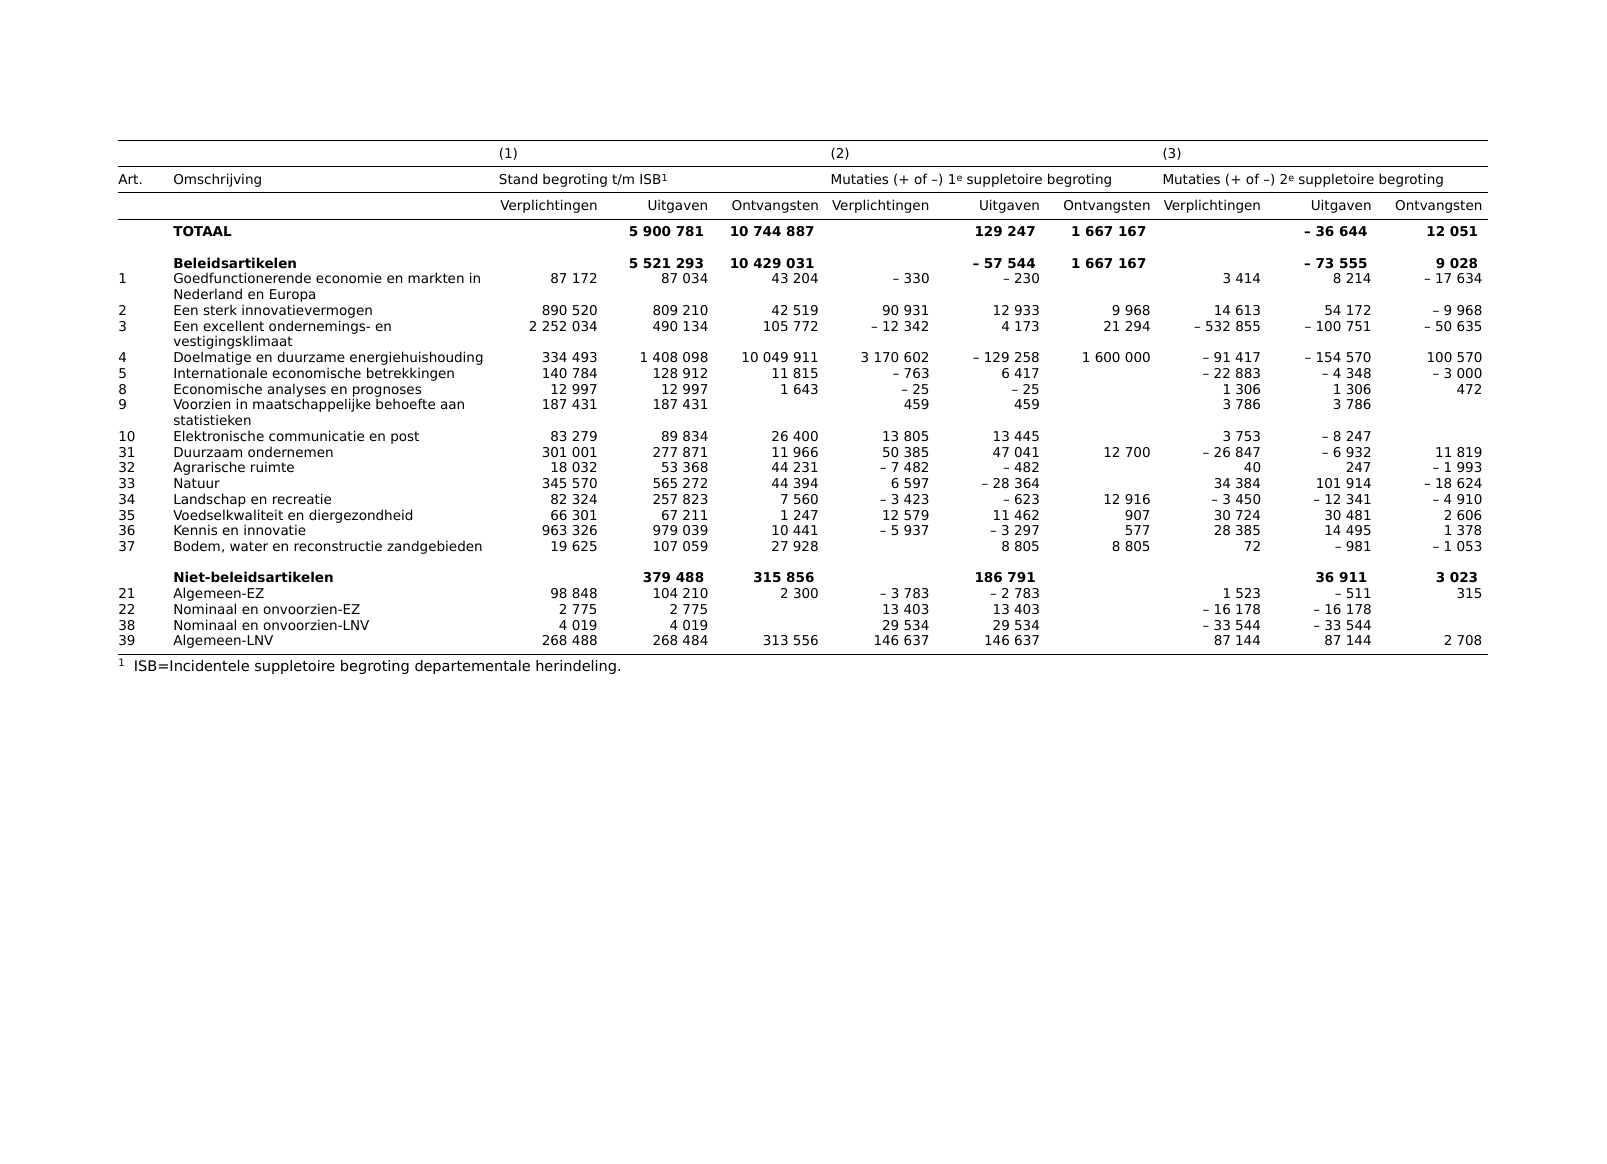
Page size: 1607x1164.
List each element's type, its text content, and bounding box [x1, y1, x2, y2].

table_cell [167, 555, 493, 570]
table_cell [714, 397, 824, 429]
table_cell 2 708 [1377, 633, 1488, 653]
table_cell 34 [118, 492, 167, 507]
table_cell 8 [118, 381, 167, 397]
table_cell 36 911 [1267, 570, 1377, 586]
table_cell 809 210 [603, 303, 714, 318]
table_cell 107 059 [603, 539, 714, 554]
table_cell 1 306 [1267, 381, 1377, 397]
table_cell 11 819 [1377, 444, 1488, 460]
table_cell – 4 348 [1267, 366, 1377, 381]
table_cell 87 144 [1156, 633, 1267, 653]
table_cell 1 643 [714, 381, 824, 397]
table_cell 13 403 [825, 602, 935, 617]
table_cell 345 570 [493, 476, 603, 492]
table_cell 6 597 [825, 476, 935, 492]
table_cell 5 521 293 [603, 256, 714, 271]
table_cell 315 [1377, 586, 1488, 602]
table_cell 315 856 [714, 570, 824, 586]
table_cell 105 772 [714, 319, 824, 350]
table_cell – 22 883 [1156, 366, 1267, 381]
table_cell [714, 555, 824, 570]
table_cell 35 [118, 507, 167, 523]
table_cell 12 933 [935, 303, 1046, 318]
table_cell 2 [118, 303, 167, 318]
table_cell 9 968 [1046, 303, 1156, 318]
table_cell 2 252 034 [493, 319, 603, 350]
table_cell 187 431 [603, 397, 714, 429]
table_cell [1377, 602, 1488, 617]
table_cell 47 041 [935, 444, 1046, 460]
table_cell 3 786 [1156, 397, 1267, 429]
table_cell 129 247 [935, 220, 1046, 240]
table_cell 10 049 911 [714, 350, 824, 366]
table_cell 82 324 [493, 492, 603, 507]
table_cell Landschap en recreatie [167, 492, 493, 507]
table_cell 11 815 [714, 366, 824, 381]
table_cell [1156, 220, 1267, 240]
table_cell 44 394 [714, 476, 824, 492]
table_cell [1156, 256, 1267, 271]
table_cell 8 214 [1267, 271, 1377, 303]
table_cell 54 172 [1267, 303, 1377, 318]
table_cell – 8 247 [1267, 429, 1377, 444]
table_cell – 28 364 [935, 476, 1046, 492]
table_cell Agrarische ruimte [167, 460, 493, 476]
table_cell Algemeen-LNV [167, 633, 493, 653]
table_header [118, 141, 167, 166]
table_cell 890 520 [493, 303, 603, 318]
table_cell 36 [118, 523, 167, 539]
table_cell 100 570 [1377, 350, 1488, 366]
table_cell 979 039 [603, 523, 714, 539]
table_cell Uitgaven [603, 193, 714, 218]
table_cell 11 966 [714, 444, 824, 460]
table_cell [825, 570, 935, 586]
table_cell Stand begroting t/m ISB1 [493, 167, 824, 192]
table_cell 5 [118, 366, 167, 381]
table_cell 1 523 [1156, 586, 1267, 602]
table_cell 907 [1046, 507, 1156, 523]
table_cell – 12 341 [1267, 492, 1377, 507]
table_cell Nominaal en onvoorzien-EZ [167, 602, 493, 617]
table_cell 19 625 [493, 539, 603, 554]
table_cell – 154 570 [1267, 350, 1377, 366]
table_cell 10 429 031 [714, 256, 824, 271]
table_cell Duurzaam ondernemen [167, 444, 493, 460]
table_cell [1267, 555, 1377, 570]
table_cell 3 170 602 [825, 350, 935, 366]
table_cell [825, 256, 935, 271]
table_cell 4 [118, 350, 167, 366]
table_cell TOTAAL [167, 220, 493, 240]
table_cell 1 600 000 [1046, 350, 1156, 366]
table_cell 146 637 [825, 633, 935, 653]
table_cell Een excellent ondernemings- en vestigingsklimaat [167, 319, 493, 350]
table_cell 472 [1377, 381, 1488, 397]
table_cell – 4 910 [1377, 492, 1488, 507]
table_cell 490 134 [603, 319, 714, 350]
table_cell – 17 634 [1377, 271, 1488, 303]
table_cell [1046, 602, 1156, 617]
table_cell 11 462 [935, 507, 1046, 523]
table_cell – 100 751 [1267, 319, 1377, 350]
table_cell 22 [118, 602, 167, 617]
table_cell Nominaal en onvoorzien-LNV [167, 618, 493, 633]
table_cell [167, 193, 493, 218]
table_cell 101 914 [1267, 476, 1377, 492]
table_cell 43 204 [714, 271, 824, 303]
table_cell 53 368 [603, 460, 714, 476]
table_cell 1 667 167 [1046, 220, 1156, 240]
table_cell – 1 053 [1377, 539, 1488, 554]
table_cell Uitgaven [935, 193, 1046, 218]
table_cell [118, 240, 167, 256]
table_cell 1 247 [714, 507, 824, 523]
table_cell [1046, 381, 1156, 397]
table_cell [935, 240, 1046, 256]
table_cell – 1 993 [1377, 460, 1488, 476]
table_cell Kennis en innovatie [167, 523, 493, 539]
table_cell 29 534 [935, 618, 1046, 633]
table_cell 12 579 [825, 507, 935, 523]
table_cell 3 414 [1156, 271, 1267, 303]
table_cell – 3 450 [1156, 492, 1267, 507]
table_cell 66 301 [493, 507, 603, 523]
table_cell [1046, 271, 1156, 303]
table_cell 90 931 [825, 303, 935, 318]
table_cell [714, 618, 824, 633]
table_cell 12 997 [493, 381, 603, 397]
table_cell 98 848 [493, 586, 603, 602]
table_cell 29 534 [825, 618, 935, 633]
table_cell [493, 570, 603, 586]
table_cell [1046, 460, 1156, 476]
table_cell 87 034 [603, 271, 714, 303]
table_cell [1046, 570, 1156, 586]
table_cell – 763 [825, 366, 935, 381]
table_cell 72 [1156, 539, 1267, 554]
table_cell 27 928 [714, 539, 824, 554]
table_cell [1377, 397, 1488, 429]
table_cell Bodem, water en reconstructie zandgebieden [167, 539, 493, 554]
table_cell Verplichtingen [493, 193, 603, 218]
table_cell [714, 240, 824, 256]
table_cell 37 [118, 539, 167, 554]
table_header [167, 141, 493, 166]
table_cell 10 441 [714, 523, 824, 539]
table_cell – 3 423 [825, 492, 935, 507]
table_cell 2 300 [714, 586, 824, 602]
table_cell 32 [118, 460, 167, 476]
table_cell Verplichtingen [1156, 193, 1267, 218]
table_cell 3 [118, 319, 167, 350]
table_cell [118, 193, 167, 218]
table_cell 3 753 [1156, 429, 1267, 444]
table_cell Ontvangsten [714, 193, 824, 218]
table_cell [118, 555, 167, 570]
table_cell 313 556 [714, 633, 824, 653]
table_cell 247 [1267, 460, 1377, 476]
table_cell 2 775 [603, 602, 714, 617]
table_cell – 9 968 [1377, 303, 1488, 318]
table_cell 7 560 [714, 492, 824, 507]
table_cell Art. [118, 167, 167, 192]
table_cell Ontvangsten [1046, 193, 1156, 218]
table_cell 6 417 [935, 366, 1046, 381]
table_cell 3 786 [1267, 397, 1377, 429]
table_cell 87 172 [493, 271, 603, 303]
table_cell [1046, 240, 1156, 256]
table_cell 577 [1046, 523, 1156, 539]
table_cell 50 385 [825, 444, 935, 460]
table_cell 4 019 [603, 618, 714, 633]
table_cell – 33 544 [1156, 618, 1267, 633]
table_cell [1046, 618, 1156, 633]
table_cell – 12 342 [825, 319, 935, 350]
table_cell 12 916 [1046, 492, 1156, 507]
table_cell [1156, 570, 1267, 586]
table_cell [118, 220, 167, 240]
table_cell [1046, 633, 1156, 653]
table_cell Mutaties (+ of –) 2e suppletoire begroting [1156, 167, 1488, 192]
table_cell [1046, 366, 1156, 381]
table_cell [1046, 555, 1156, 570]
table_cell – 482 [935, 460, 1046, 476]
table_cell 38 [118, 618, 167, 633]
table_cell 12 997 [603, 381, 714, 397]
table_cell – 26 847 [1156, 444, 1267, 460]
table_cell Voorzien in maatschappelijke behoefte aan statistieken [167, 397, 493, 429]
table_cell 4 019 [493, 618, 603, 633]
table_cell 30 724 [1156, 507, 1267, 523]
table_cell [603, 555, 714, 570]
table_cell [118, 570, 167, 586]
table_cell 1 408 098 [603, 350, 714, 366]
table_cell 277 871 [603, 444, 714, 460]
table_cell 2 606 [1377, 507, 1488, 523]
table_cell 8 805 [935, 539, 1046, 554]
table_cell – 73 555 [1267, 256, 1377, 271]
table_cell [1377, 429, 1488, 444]
table_cell 14 495 [1267, 523, 1377, 539]
table_cell 31 [118, 444, 167, 460]
table_cell Verplichtingen [825, 193, 935, 218]
table_cell [1046, 397, 1156, 429]
table_cell 5 900 781 [603, 220, 714, 240]
table_cell 187 431 [493, 397, 603, 429]
table_cell – 511 [1267, 586, 1377, 602]
table_cell 30 481 [1267, 507, 1377, 523]
table_cell 67 211 [603, 507, 714, 523]
table_cell [1046, 586, 1156, 602]
table_cell 257 823 [603, 492, 714, 507]
table_cell 1 667 167 [1046, 256, 1156, 271]
table_cell 13 805 [825, 429, 935, 444]
table_cell [935, 555, 1046, 570]
table_cell – 16 178 [1156, 602, 1267, 617]
table_cell [825, 555, 935, 570]
table_cell Elektronische communicatie en post [167, 429, 493, 444]
table_cell 334 493 [493, 350, 603, 366]
table_cell [1156, 240, 1267, 256]
table_cell – 7 482 [825, 460, 935, 476]
table_cell [714, 602, 824, 617]
table_cell 44 231 [714, 460, 824, 476]
table_cell 26 400 [714, 429, 824, 444]
table_cell 459 [935, 397, 1046, 429]
table_cell [493, 220, 603, 240]
table_cell 8 805 [1046, 539, 1156, 554]
table_cell – 532 855 [1156, 319, 1267, 350]
table_cell – 91 417 [1156, 350, 1267, 366]
table_cell 963 326 [493, 523, 603, 539]
table_cell – 330 [825, 271, 935, 303]
table_cell [493, 240, 603, 256]
table_cell [493, 555, 603, 570]
table_cell 13 445 [935, 429, 1046, 444]
table_cell 18 032 [493, 460, 603, 476]
table_cell – 3 000 [1377, 366, 1488, 381]
table_cell Beleidsartikelen [167, 256, 493, 271]
table_cell – 18 624 [1377, 476, 1488, 492]
table_cell 40 [1156, 460, 1267, 476]
table_cell [603, 240, 714, 256]
table_cell Goedfunctionerende economie en markten in Nederland en Europa [167, 271, 493, 303]
table_header (1) [493, 141, 824, 166]
table_cell [167, 240, 493, 256]
table_cell [1046, 476, 1156, 492]
table_cell [1377, 555, 1488, 570]
table_cell [825, 240, 935, 256]
table_cell Natuur [167, 476, 493, 492]
table_cell 459 [825, 397, 935, 429]
table_cell – 2 783 [935, 586, 1046, 602]
table_cell – 5 937 [825, 523, 935, 539]
table_cell 9 028 [1377, 256, 1488, 271]
table_cell 146 637 [935, 633, 1046, 653]
table_cell – 57 544 [935, 256, 1046, 271]
table_cell [1377, 240, 1488, 256]
table_cell 1 ISB=Incidentele suppletoire begroting departementale herindeling. [118, 655, 1488, 674]
table_cell 1 378 [1377, 523, 1488, 539]
table_cell Doelmatige en duurzame energiehuishouding [167, 350, 493, 366]
table_cell [493, 256, 603, 271]
table_cell – 129 258 [935, 350, 1046, 366]
table_cell 28 385 [1156, 523, 1267, 539]
table_cell – 36 644 [1267, 220, 1377, 240]
table_cell [1046, 429, 1156, 444]
table_cell Ontvangsten [1377, 193, 1488, 218]
table_cell [1156, 555, 1267, 570]
table_cell Uitgaven [1267, 193, 1377, 218]
table_cell – 16 178 [1267, 602, 1377, 617]
table_cell Algemeen-EZ [167, 586, 493, 602]
table_cell Omschrijving [167, 167, 493, 192]
table_cell 1 [118, 271, 167, 303]
table_cell – 230 [935, 271, 1046, 303]
table_cell Voedselkwaliteit en diergezondheid [167, 507, 493, 523]
table_cell – 25 [935, 381, 1046, 397]
table_cell 140 784 [493, 366, 603, 381]
table_cell 12 700 [1046, 444, 1156, 460]
table_cell 565 272 [603, 476, 714, 492]
table_cell Mutaties (+ of –) 1e suppletoire begroting [825, 167, 1156, 192]
table_cell – 33 544 [1267, 618, 1377, 633]
table_cell Niet-beleidsartikelen [167, 570, 493, 586]
table_cell – 3 297 [935, 523, 1046, 539]
table_cell 87 144 [1267, 633, 1377, 653]
table_header (3) [1156, 141, 1488, 166]
table_cell 34 384 [1156, 476, 1267, 492]
table_cell 13 403 [935, 602, 1046, 617]
table_cell – 623 [935, 492, 1046, 507]
table_cell 268 484 [603, 633, 714, 653]
table_cell 39 [118, 633, 167, 653]
table_cell 14 613 [1156, 303, 1267, 318]
table_cell [825, 220, 935, 240]
table_cell 83 279 [493, 429, 603, 444]
table_cell 21 [118, 586, 167, 602]
table_cell 9 [118, 397, 167, 429]
table_cell Internationale economische betrekkingen [167, 366, 493, 381]
table_cell – 50 635 [1377, 319, 1488, 350]
table_header (2) [825, 141, 1156, 166]
table_cell – 981 [1267, 539, 1377, 554]
table_cell 89 834 [603, 429, 714, 444]
table_cell – 6 932 [1267, 444, 1377, 460]
table_cell 3 023 [1377, 570, 1488, 586]
table_cell [1267, 240, 1377, 256]
table_cell 42 519 [714, 303, 824, 318]
table_cell 21 294 [1046, 319, 1156, 350]
table_cell Een sterk innovatievermogen [167, 303, 493, 318]
table_cell 10 744 887 [714, 220, 824, 240]
table_cell – 3 783 [825, 586, 935, 602]
table_cell 186 791 [935, 570, 1046, 586]
table_cell 33 [118, 476, 167, 492]
table_cell – 25 [825, 381, 935, 397]
table_cell 301 001 [493, 444, 603, 460]
table_cell 2 775 [493, 602, 603, 617]
table_cell 104 210 [603, 586, 714, 602]
table_cell 379 488 [603, 570, 714, 586]
table_cell [1377, 618, 1488, 633]
table_cell Economische analyses en prognoses [167, 381, 493, 397]
table_cell 1 306 [1156, 381, 1267, 397]
table_cell 10 [118, 429, 167, 444]
table_cell 4 173 [935, 319, 1046, 350]
table_cell 268 488 [493, 633, 603, 653]
table_cell 12 051 [1377, 220, 1488, 240]
table_cell [118, 256, 167, 271]
table_cell [825, 539, 935, 554]
table_cell 128 912 [603, 366, 714, 381]
